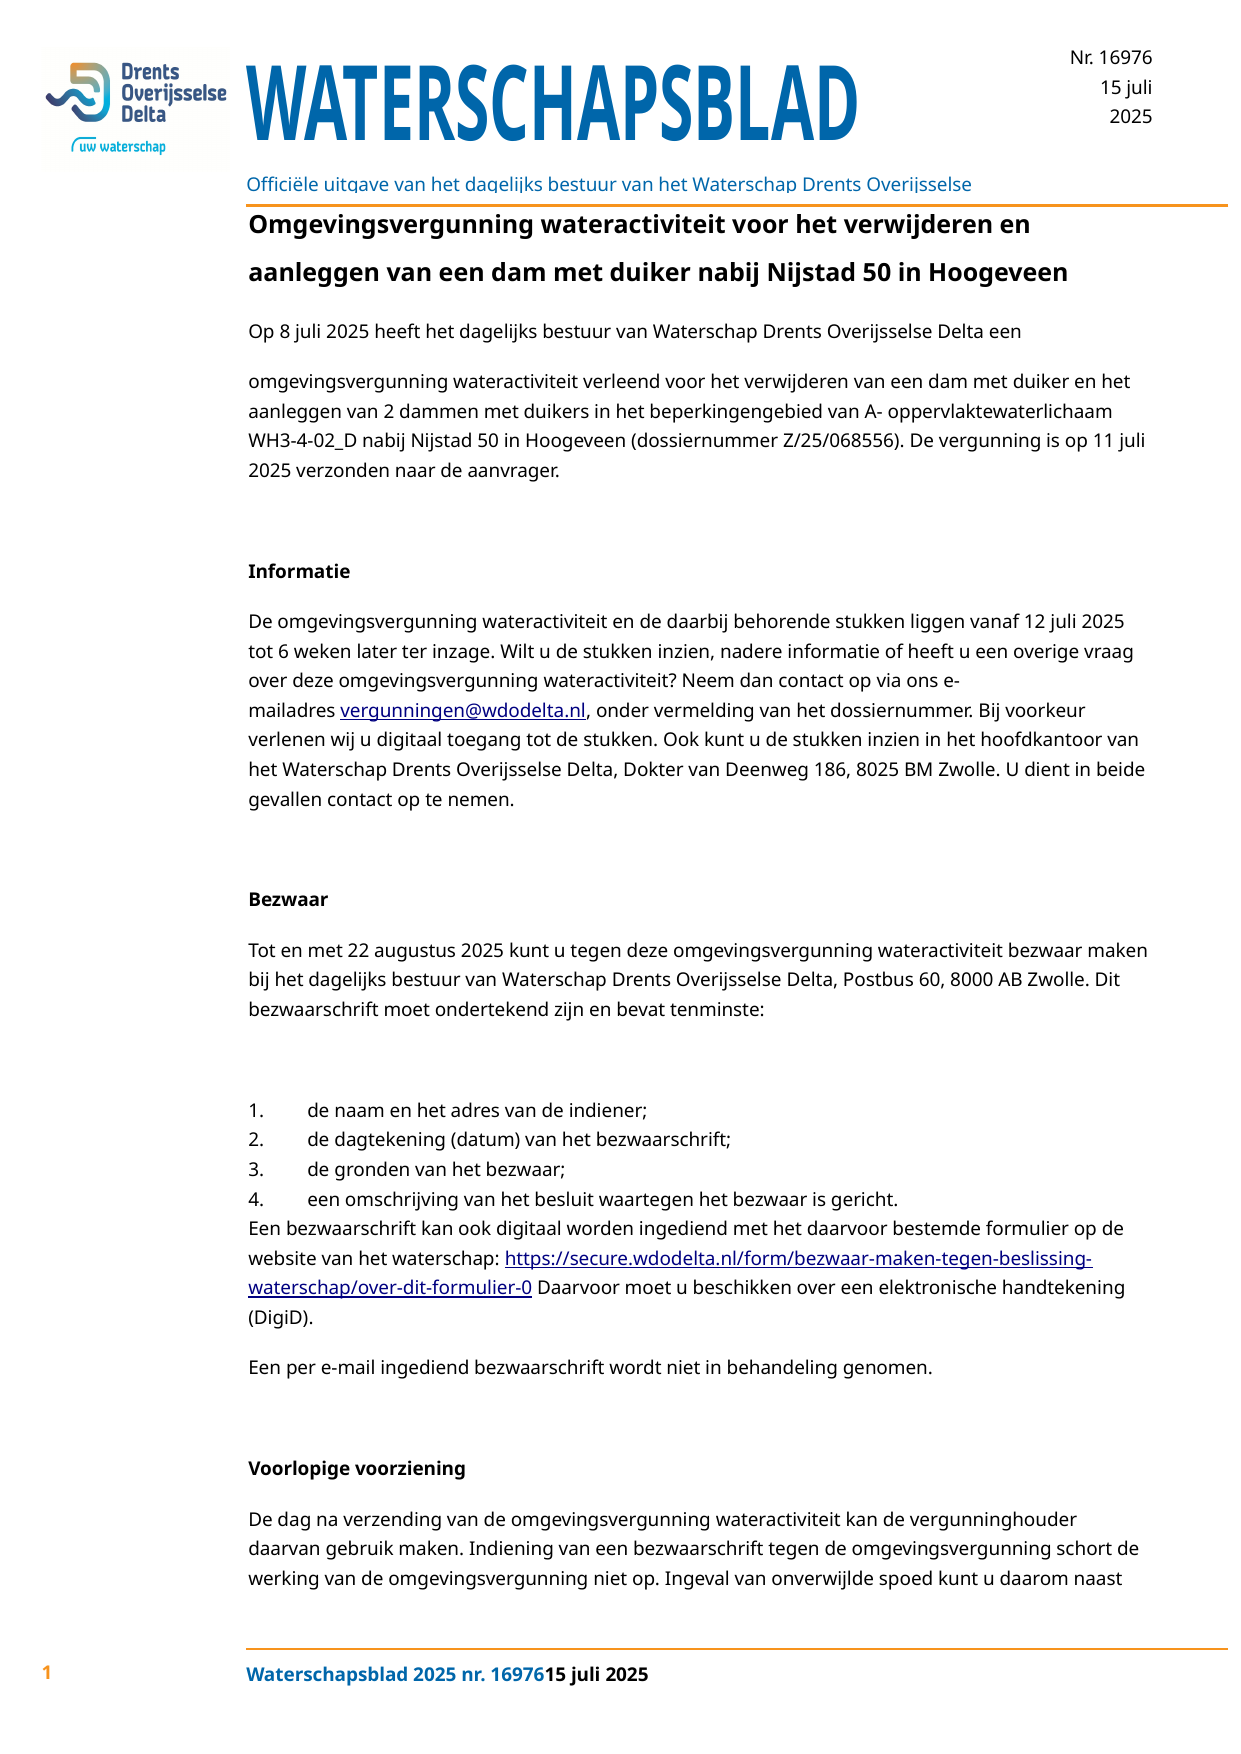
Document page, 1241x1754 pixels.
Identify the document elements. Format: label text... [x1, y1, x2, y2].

text Een per e-mail ingediend bezwaarschrift wordt niet in behandeling genomen. [248, 1354, 1152, 1380]
text omgevingsvergunning wateractiviteit verleend voor het verwijderen van een dam met duiker en het aanleggen van 2 dammen met duikers in het beperkingengebied van A- oppervlaktewaterlichaam WH3-4-02_D nabij Nijstad 50 in Hoogeveen (dossiernummer Z/25/068556). De vergunning is op 11 juli 2025 verzonden naar de aanvrager. [248, 368, 1152, 483]
list een omschrijving van het besluit waartegen het bezwaar is gericht. [248, 1186, 1152, 1212]
picture [41, 47, 231, 172]
text De dag na verzending van de omgevingsvergunning wateractiviteit kan de vergunninghouder daarvan gebruik maken. Indiening van een bezwaarschrift tegen de omgevingsvergunning schort de werking van de omgevingsvergunning niet op. Ingeval van onverwijlde spoed kunt u daarom naast [248, 1506, 1152, 1591]
text Op 8 juli 2025 heeft het dagelijks bestuur van Waterschap Drents Overijsselse Delta een [248, 318, 1152, 344]
list de naam en het adres van de indiener; [248, 1097, 1152, 1123]
text Tot en met 22 augustus 2025 kunt u tegen deze omgevingsvergunning wateractiviteit bezwaar maken bij het dagelijks bestuur van Waterschap Drents Overijsselse Delta, Postbus 60, 8000 AB Zwolle. Dit bezwaarschrift moet ondertekend zijn en bevat tenminste: [248, 937, 1152, 1022]
text De omgevingsvergunning wateractiviteit en de daarbij behorende stukken liggen vanaf 12 juli 2025 tot 6 weken later ter inzage. Wilt u de stukken inzien, nadere informatie of heeft u een overige vraag over deze omgevingsvergunning wateractiviteit? Neem dan contact op via ons e-mailadres vergunningen@wdodelta.nl, onder vermelding van het dossiernummer. Bij voorkeur verlenen wij u digitaal toegang tot de stukken. Ook kunt u de stukken inzien in het hoofdkantoor van het Waterschap Drents Overijsselse Delta, Dokter van Deenweg 186, 8025 BM Zwolle. U dient in beide gevallen contact op te nemen. [248, 608, 1152, 812]
text Bezwaar [248, 887, 1152, 912]
list de gronden van het bezwaar; [248, 1156, 1152, 1182]
text Voorlopige voorziening [248, 1455, 1152, 1481]
text Informatie [248, 558, 1152, 584]
text Een bezwaarschrift kan ook digitaal worden ingediend met het daarvoor bestemde formulier op de website van het waterschap: https://secure.wdodelta.nl/form/bezwaar-maken-tegen-beslissing-waterschap/over-dit-formulier-0 Daarvoor moet u beschikken over een elektronische handtekening (DigiD). [248, 1215, 1152, 1330]
text Omgevingsvergunning wateractiviteit voor het verwijderen en aanleggen van een dam met duiker nabij Nijstad 50 in Hoogeveen [248, 207, 1152, 288]
list de dagtekening (datum) van het bezwaarschrift; [248, 1127, 1152, 1152]
